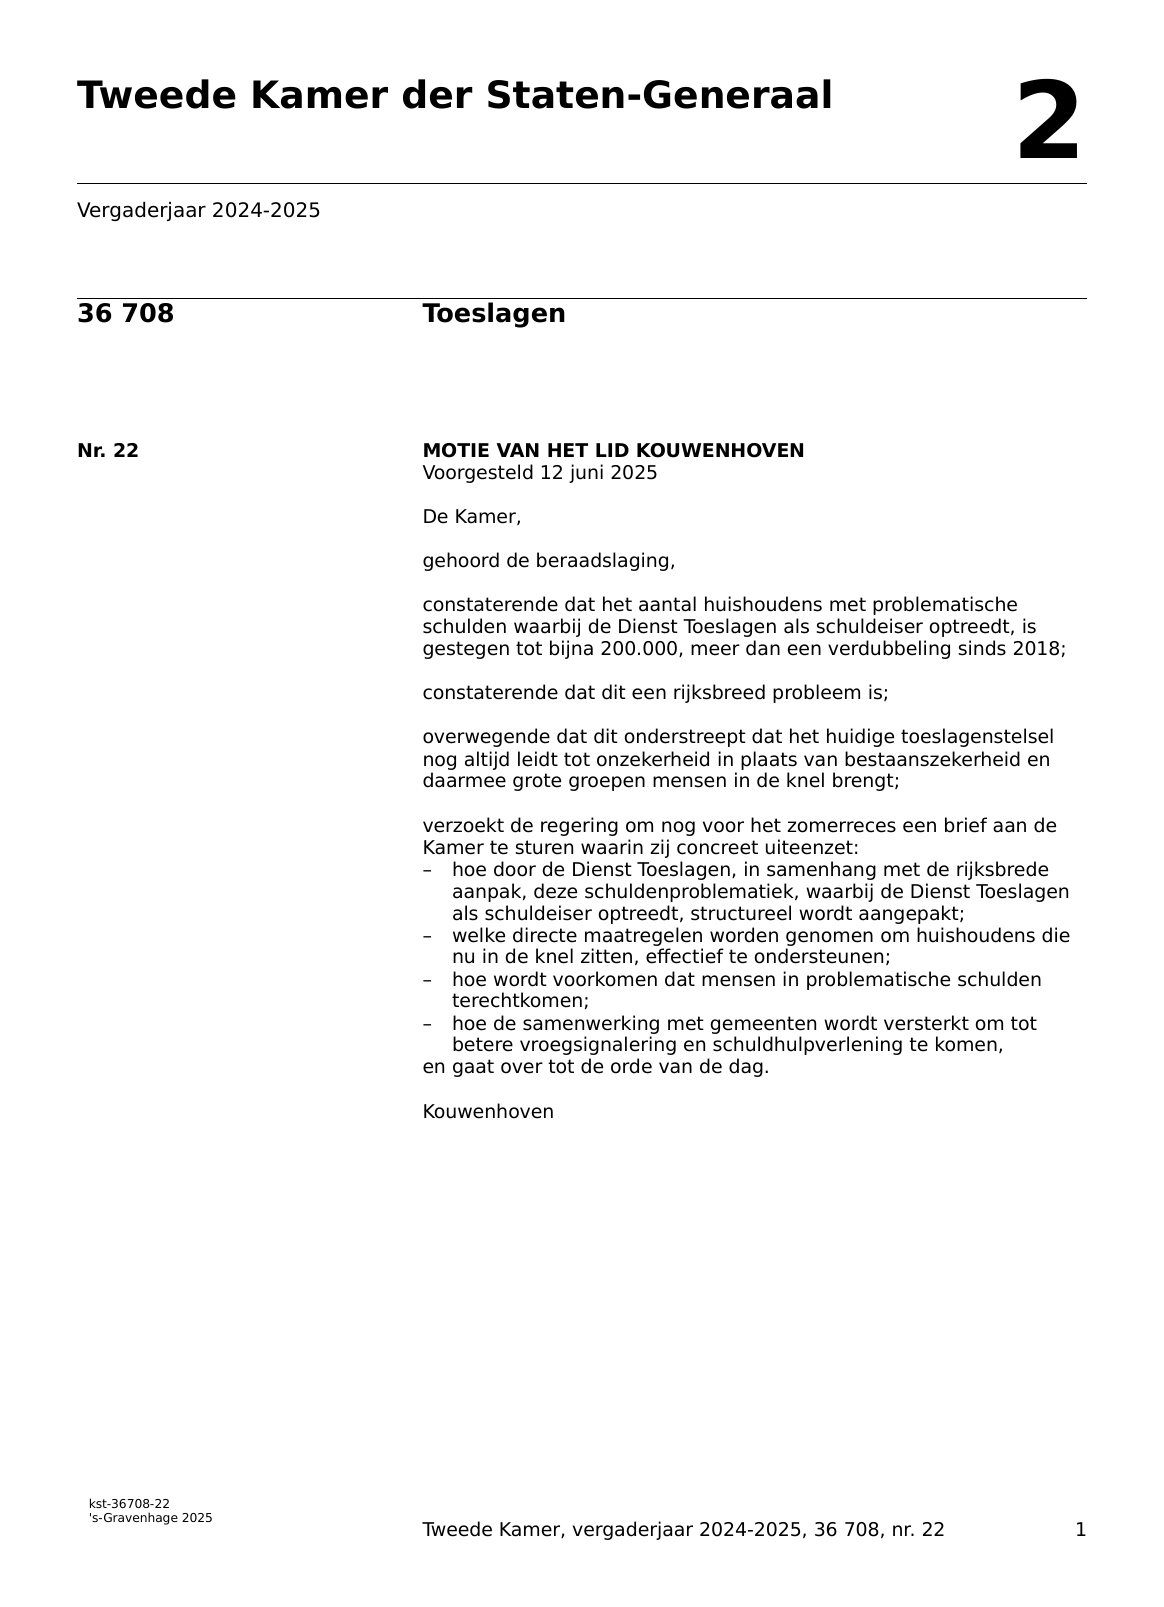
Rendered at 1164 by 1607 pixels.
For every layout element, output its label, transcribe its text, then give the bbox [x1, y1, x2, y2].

text De Kamer, [422, 506, 1087, 528]
text kst-36708-22 [88, 1497, 323, 1511]
text 's-Gravenhage 2025 [88, 1511, 323, 1525]
table_header Tweede Kamer der Staten-Generaal [77, 59, 886, 183]
text – hoe door de Dienst Toeslagen, in samenhang met de rijksbrede aanpak, deze schuldenproblematiek, waarbij de Dienst Toeslagen als schuldeiser optreedt, structureel wordt aangepakt; [422, 858, 1087, 924]
text – hoe wordt voorkomen dat mensen in problematische schulden terechtkomen; [422, 968, 1087, 1012]
text – hoe de samenwerking met gemeenten wordt versterkt om tot betere vroegsignalering en schuldhulpverlening te komen, [422, 1012, 1087, 1056]
text constaterende dat dit een rijksbreed probleem is; [422, 682, 1087, 704]
text Voorgesteld 12 juni 2025 [422, 462, 1087, 484]
text en gaat over tot de orde van de dag. [422, 1056, 1087, 1078]
text gehoord de beraadslaging, [422, 550, 1087, 572]
text overwegende dat dit onderstreept dat het huidige toeslagenstelsel nog altijd leidt tot onzekerheid in plaats van bestaanszekerheid en daarmee grote groepen mensen in de knel brengt; [422, 726, 1087, 792]
table_header 2 [886, 59, 1087, 183]
subtitle Nr. 22 MOTIE VAN HET LID KOUWENHOVEN [77, 440, 1087, 462]
text Kouwenhoven [422, 1101, 1087, 1122]
text verzoekt de regering om nog voor het zomerreces een brief aan de Kamer te sturen waarin zij concreet uiteenzet: [422, 814, 1087, 858]
table_cell Vergaderjaar 2024-2025 [77, 184, 1087, 298]
text – welke directe maatregelen worden genomen om huishoudens die nu in de knel zitten, effectief te ondersteunen; [422, 924, 1087, 968]
text constaterende dat het aantal huishoudens met problematische schulden waarbij de Dienst Toeslagen als schuldeiser optreedt, is gestegen tot bijna 200.000, meer dan een verdubbeling sinds 2018; [422, 594, 1087, 660]
subtitle 36 708 Toeslagen [77, 299, 1087, 329]
